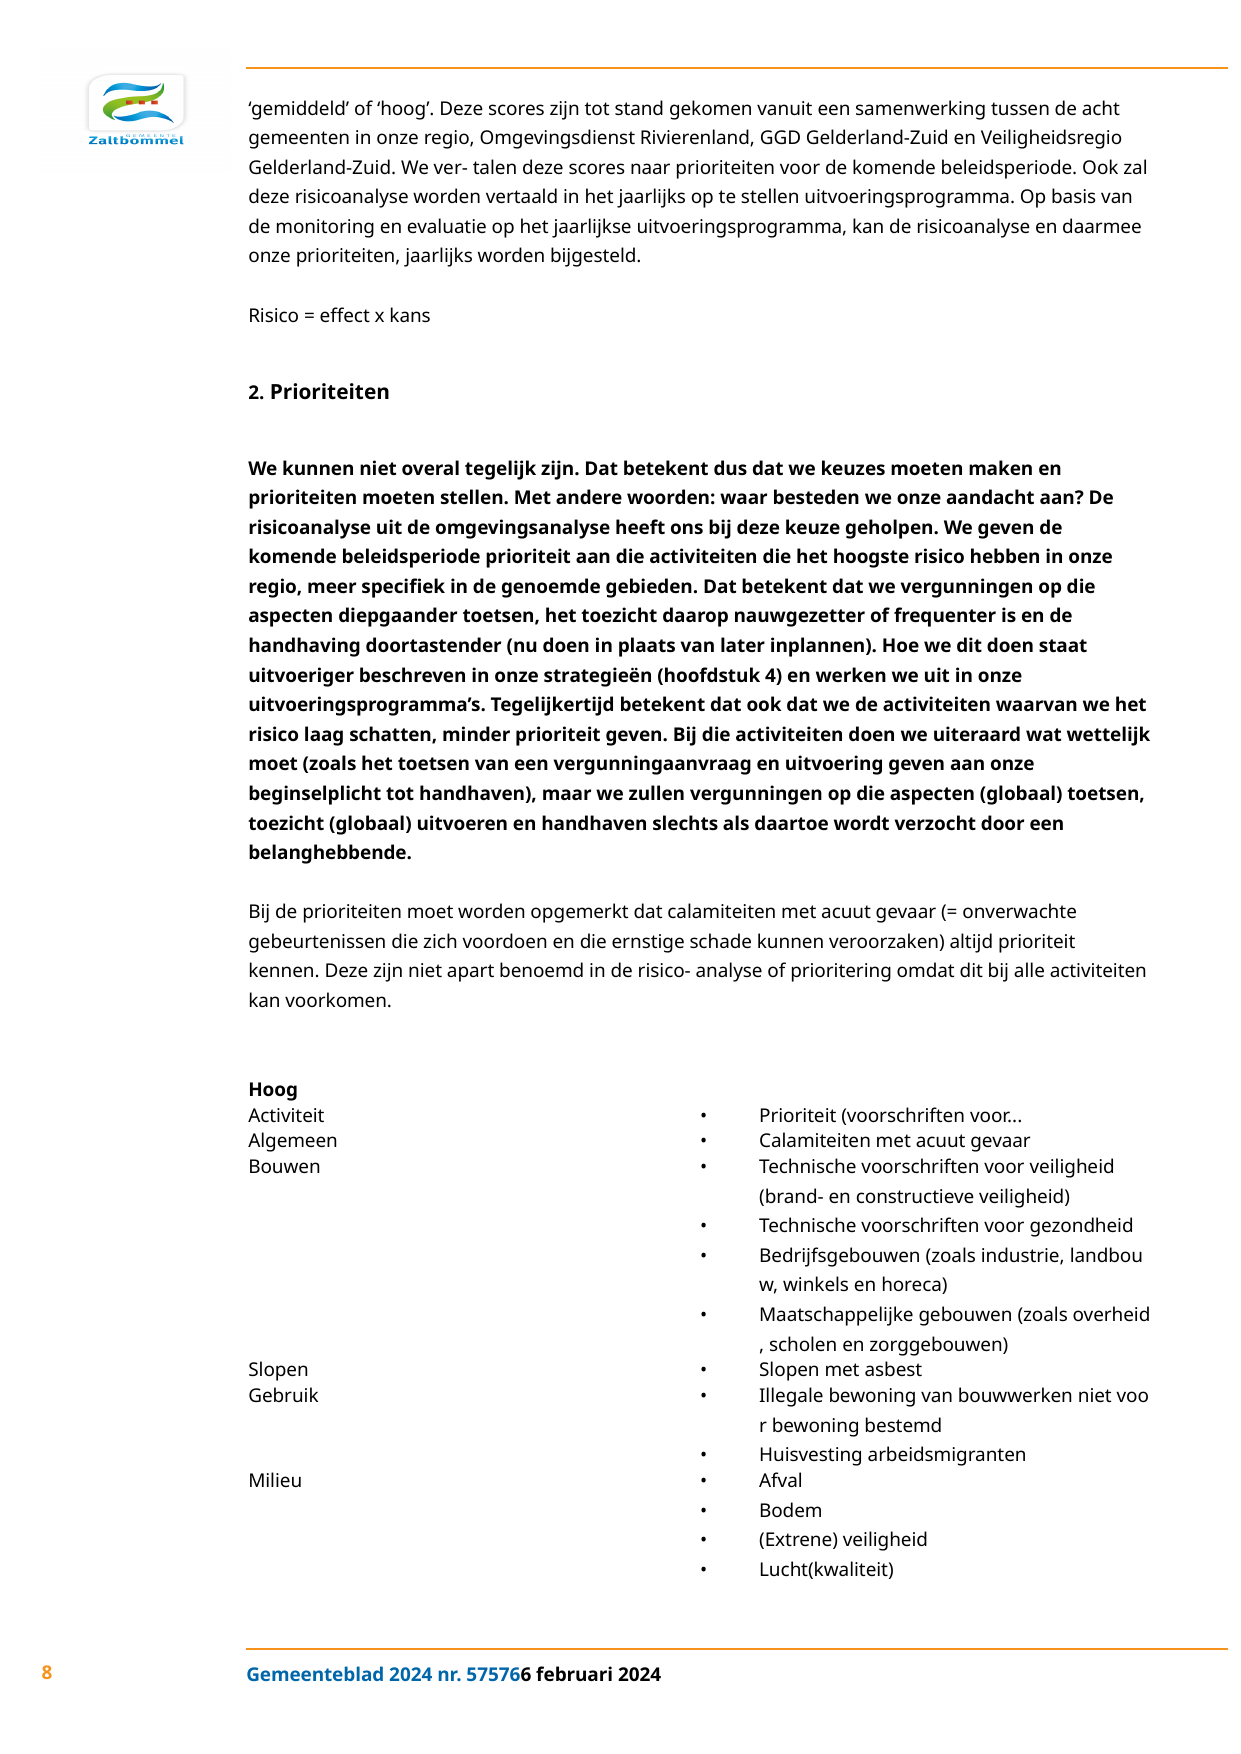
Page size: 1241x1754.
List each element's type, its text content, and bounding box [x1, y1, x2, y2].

picture [41, 47, 231, 172]
table_cell Gebruik [248, 1382, 700, 1467]
table_cell Illegale bewoning van bouwwerken niet voor bewoning bestemd Huisvesting arbeidsmigranten [700, 1382, 1152, 1467]
table_cell Slopen [248, 1357, 700, 1382]
table_cell Algemeen [248, 1128, 700, 1153]
table_cell Milieu [248, 1467, 700, 1582]
text We kunnen niet overal tegelijk zijn. Dat betekent dus dat we keuzes moeten maken en prioriteiten moeten stellen. Met andere woorden: waar besteden we onze aandacht aan? De risicoanalyse uit de omgevingsanalyse heeft ons bij deze keuze geholpen. We geven de komende beleidsperiode prioriteit aan die activiteiten die het hoogste risico hebben in onze regio, meer specifiek in de genoemde gebieden. Dat betekent dat we vergunningen op die aspecten diepgaander toetsen, het toezicht daarop nauwgezetter of frequenter is en de handhaving doortastender (nu doen in plaats van later inplannen). Hoe we dit doen staat uitvoeriger beschreven in onze strategieën (hoofdstuk 4) en werken we uit in onze uitvoeringsprogramma’s. Tegelijkertijd betekent dat ook dat we de activiteiten waarvan we het risico laag schatten, minder prioriteit geven. Bij die activiteiten doen we uiteraard wat wettelijk moet (zoals het toetsen van een vergunningaanvraag en uitvoering geven aan onze beginselplicht tot handhaven), maar we zullen vergunningen op die aspecten (globaal) toetsen, toezicht (globaal) uitvoeren en handhaven slechts als daartoe wordt verzocht door een belanghebbende. [248, 455, 1152, 865]
table_cell Activiteit [248, 1102, 700, 1128]
text Bij de prioriteiten moet worden opgemerkt dat calamiteiten met acuut gevaar (= onverwachte gebeurtenissen die zich voordoen en die ernstige schade kunnen veroorzaken) altijd prioriteit kennen. Deze zijn niet apart benoemd in de risico- analyse of prioritering omdat dit bij alle activiteiten kan voorkomen. [248, 898, 1152, 1013]
text Risico = effect x kans [248, 302, 1152, 328]
table_cell Slopen met asbest [700, 1357, 1152, 1382]
text ‘gemiddeld’ of ‘hoog’. Deze scores zijn tot stand gekomen vanuit een samenwerking tussen de acht gemeenten in onze regio, Omgevingsdienst Rivierenland, GGD Gelderland-Zuid en Veiligheidsregio Gelderland-Zuid. We ver- talen deze scores naar prioriteiten voor de komende beleidsperiode. Ook zal deze risicoanalyse worden vertaald in het jaarlijks op te stellen uitvoeringsprogramma. Op basis van de monitoring en evaluatie op het jaarlijkse uitvoeringsprogramma, kan de risicoanalyse en daarmee onze prioriteiten, jaarlijks worden bijgesteld. [248, 95, 1152, 268]
table_cell Bouwen [248, 1153, 700, 1357]
table_cell Technische voorschriften voor veiligheid (brand- en constructieve veiligheid) Technische voorschriften voor gezondheid Bedrijfsgebouwen (zoals industrie, landbouw, winkels en horeca) Maatschappelijke gebouwen (zoals overheid, scholen en zorggebouwen) [700, 1153, 1152, 1357]
table_header Hoog [248, 1076, 1152, 1102]
table_cell Afval Bodem (Extrene) veiligheid Lucht(kwaliteit) [700, 1467, 1152, 1582]
table_cell Calamiteiten met acuut gevaar [700, 1128, 1152, 1153]
text 2. Prioriteiten [248, 377, 1152, 406]
table_cell Prioriteit (voorschriften voor... [700, 1102, 1152, 1128]
